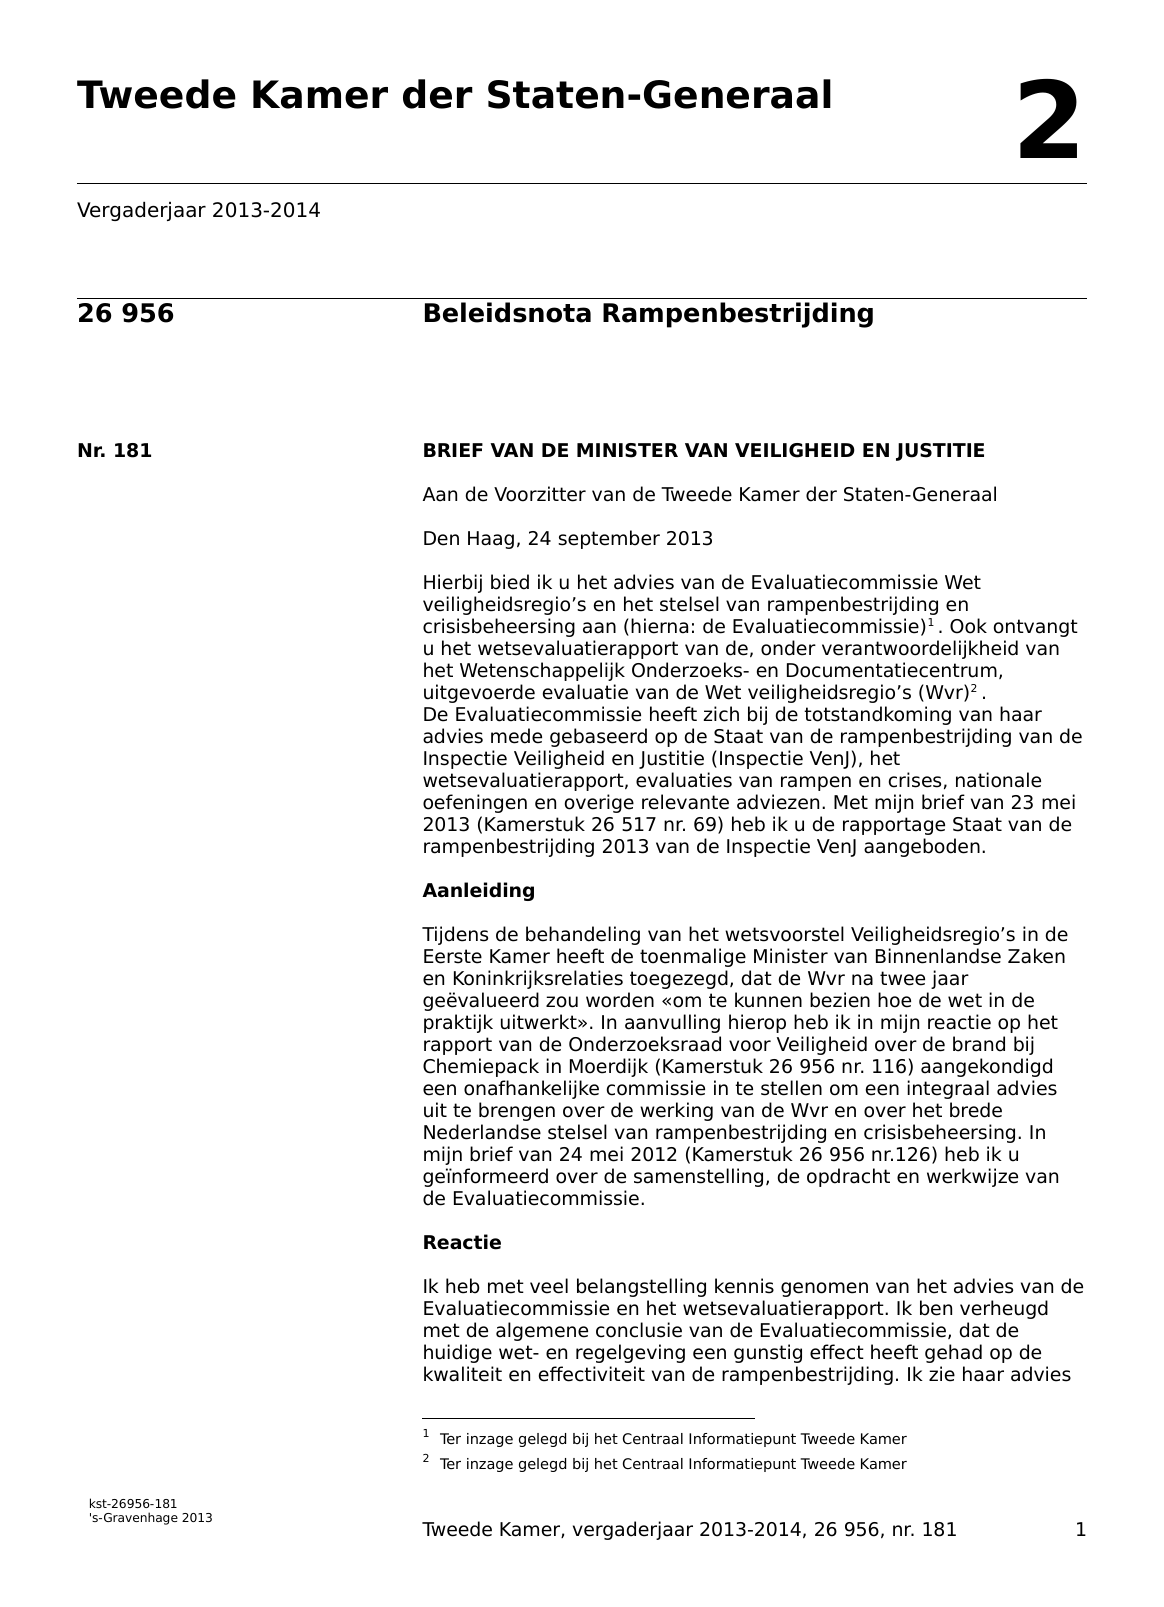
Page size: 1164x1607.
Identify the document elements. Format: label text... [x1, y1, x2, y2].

text Ter inzage gelegd bij het Centraal Informatiepunt Tweede Kamer [422, 1452, 1087, 1474]
text Tijdens de behandeling van het wetsvoorstel Veiligheidsregio’s in de Eerste Kamer heeft de toenmalige Minister van Binnenlandse Zaken en Koninkrijksrelaties toegezegd, dat de Wvr na twee jaar geëvalueerd zou worden «om te kunnen bezien hoe de wet in de praktijk uitwerkt». In aanvulling hierop heb ik in mijn reactie op het rapport van de Onderzoeksraad voor Veiligheid over de brand bij Chemiepack in Moerdijk (Kamerstuk 26 956 nr. 116) aangekondigd een onafhankelijke commissie in te stellen om een integraal advies uit te brengen over de werking van de Wvr en over het brede Nederlandse stelsel van rampenbestrijding en crisisbeheersing. In mijn brief van 24 mei 2012 (Kamerstuk 26 956 nr.126) heb ik u geïnformeerd over de samenstelling, de opdracht en werkwijze van de Evaluatiecommissie. [422, 924, 1087, 1210]
text De Evaluatiecommissie heeft zich bij de totstandkoming van haar advies mede gebaseerd op de Staat van de rampenbestrijding van de Inspectie Veiligheid en Justitie (Inspectie VenJ), het wetsevaluatierapport, evaluaties van rampen en crises, nationale oefeningen en overige relevante adviezen. Met mijn brief van 23 mei 2013 (Kamerstuk 26 517 nr. 69) heb ik u de rapportage Staat van de rampenbestrijding 2013 van de Inspectie VenJ aangeboden. [422, 704, 1087, 858]
subtitle 26 956 Beleidsnota Rampenbestrijding [77, 299, 1087, 329]
text Aan de Voorzitter van de Tweede Kamer der Staten-Generaal [422, 484, 1087, 506]
table_header Tweede Kamer der Staten-Generaal [77, 59, 886, 183]
text Den Haag, 24 september 2013 [422, 528, 1087, 550]
text Ik heb met veel belangstelling kennis genomen van het advies van de Evaluatiecommissie en het wetsevaluatierapport. Ik ben verheugd met de algemene conclusie van de Evaluatiecommissie, dat de huidige wet- en regelgeving een gunstig effect heeft gehad op de kwaliteit en effectiviteit van de rampenbestrijding. Ik zie haar advies [422, 1276, 1087, 1386]
text kst-26956-181 [88, 1497, 323, 1511]
subtitle Reactie [422, 1232, 1087, 1254]
text Hierbij bied ik u het advies van de Evaluatiecommissie Wet veiligheidsregio’s en het stelsel van rampenbestrijding en crisisbeheersing aan (hierna: de Evaluatiecommissie). Ook ontvangt u het wetsevaluatierapport van de, onder verantwoordelijkheid van het Wetenschappelijk Onderzoeks- en Documentatiecentrum, uitgevoerde evaluatie van de Wet veiligheidsregio’s (Wvr). [422, 572, 1087, 704]
subtitle Aanleiding [422, 880, 1087, 902]
table_cell Vergaderjaar 2013-2014 [77, 184, 1087, 298]
text Ter inzage gelegd bij het Centraal Informatiepunt Tweede Kamer [422, 1427, 1087, 1449]
text 's-Gravenhage 2013 [88, 1511, 323, 1525]
subtitle Nr. 181 BRIEF VAN DE MINISTER VAN VEILIGHEID EN JUSTITIE [77, 440, 1087, 462]
table_header 2 [886, 59, 1087, 183]
